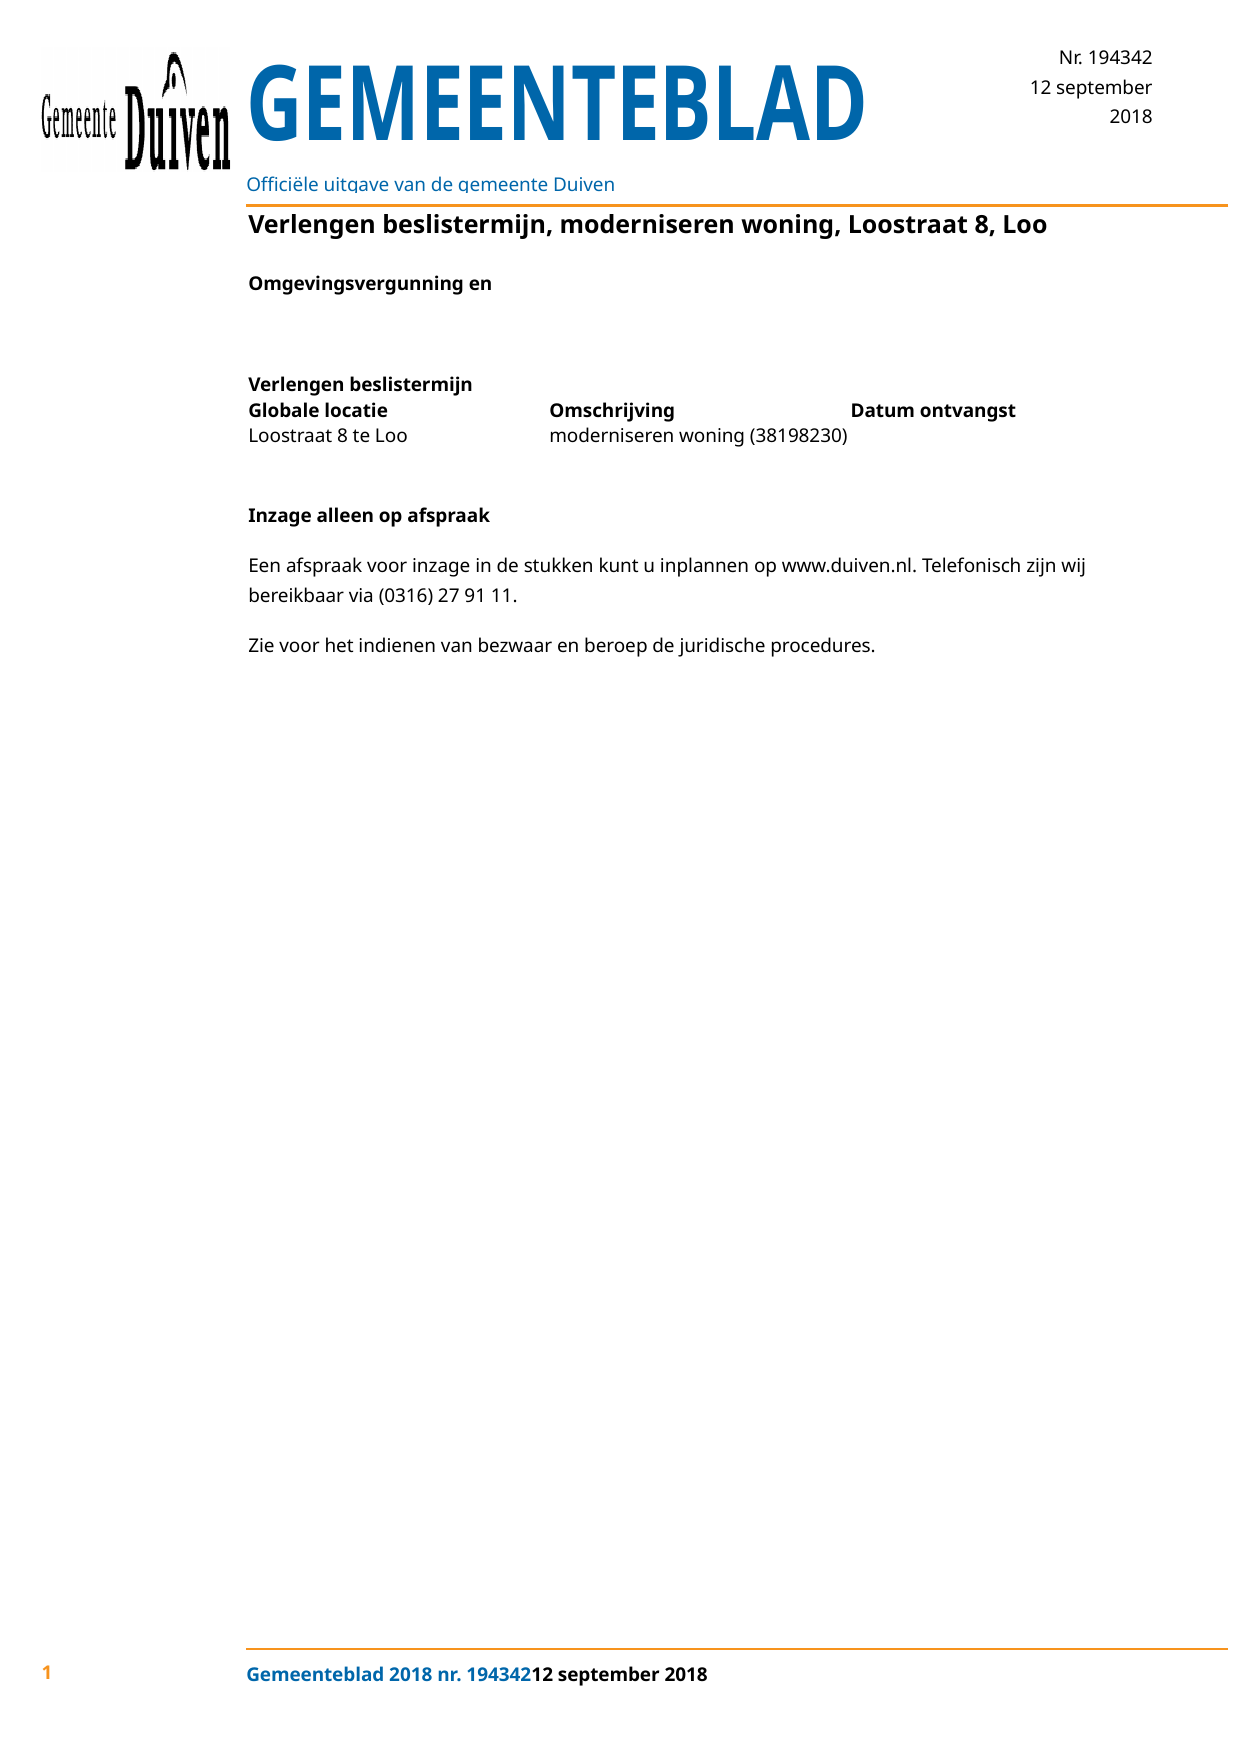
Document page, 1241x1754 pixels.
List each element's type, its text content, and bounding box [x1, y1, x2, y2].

table_header Verlengen beslistermijn [248, 371, 549, 397]
table_cell Loostraat 8 te Loo [248, 423, 549, 448]
table_cell moderniseren woning (38198230) [549, 423, 850, 448]
text Omgevingsvergunning en [248, 270, 1152, 296]
text Zie voor het indienen van bezwaar en beroep de juridische procedures. [248, 632, 1152, 658]
table_cell Datum ontvangst [850, 397, 1152, 423]
text Verlengen beslistermijn, moderniseren woning, Loostraat 8, Loo [248, 207, 1152, 241]
text Een afspraak voor inzage in de stukken kunt u inplannen op www.duiven.nl. Telefonisch zijn wij bereikbaar via (0316) 27 91 11. [248, 552, 1152, 608]
table_cell [850, 423, 1152, 448]
picture [41, 47, 231, 172]
table_cell Omschrijving [549, 397, 850, 423]
text Inzage alleen op afspraak [248, 502, 1152, 528]
table_header [549, 371, 850, 397]
table_header [850, 371, 1152, 397]
table_cell Globale locatie [248, 397, 549, 423]
